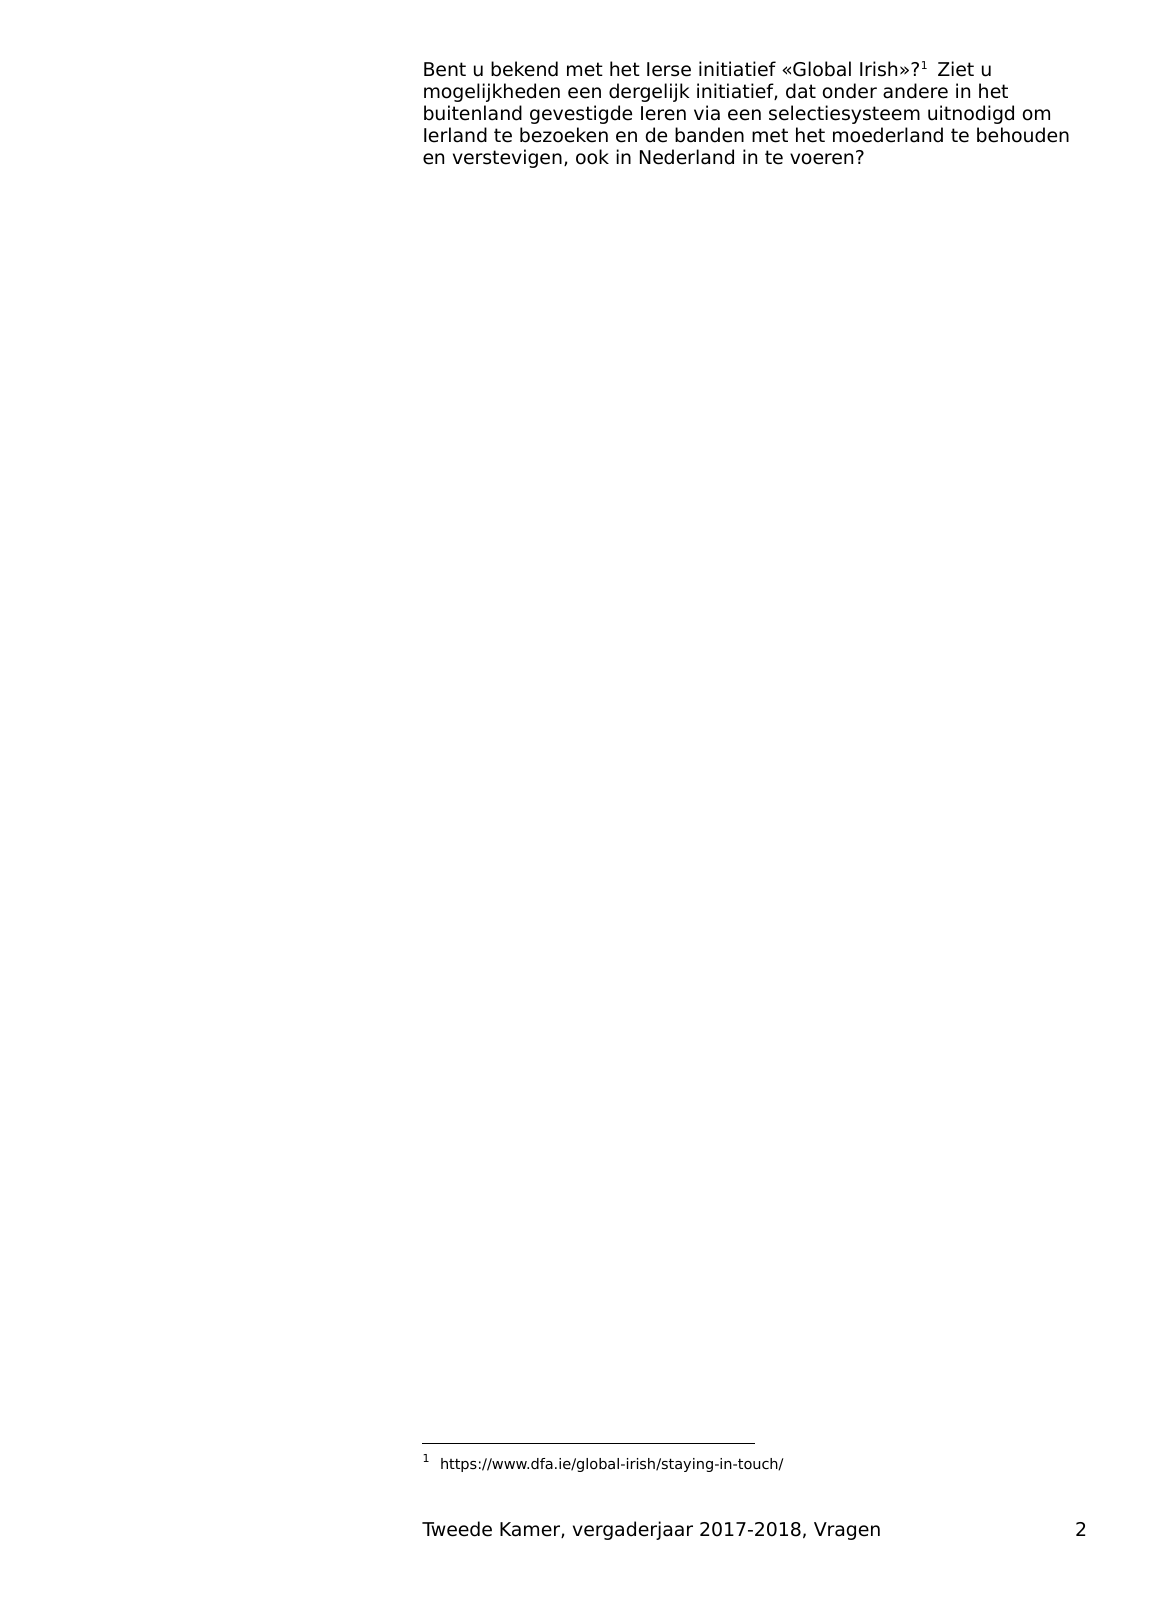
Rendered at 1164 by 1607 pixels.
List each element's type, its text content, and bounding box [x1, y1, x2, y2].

text Bent u bekend met het Ierse initiatief «Global Irish»? Ziet u mogelijkheden een dergelijk initiatief, dat onder andere in het buitenland gevestigde Ieren via een selectiesysteem uitnodigd om Ierland te bezoeken en de banden met het moederland te behouden en verstevigen, ook in Nederland in te voeren? [422, 59, 1087, 169]
text https://www.dfa.ie/global-irish/staying-in-touch/ [422, 1452, 1087, 1474]
